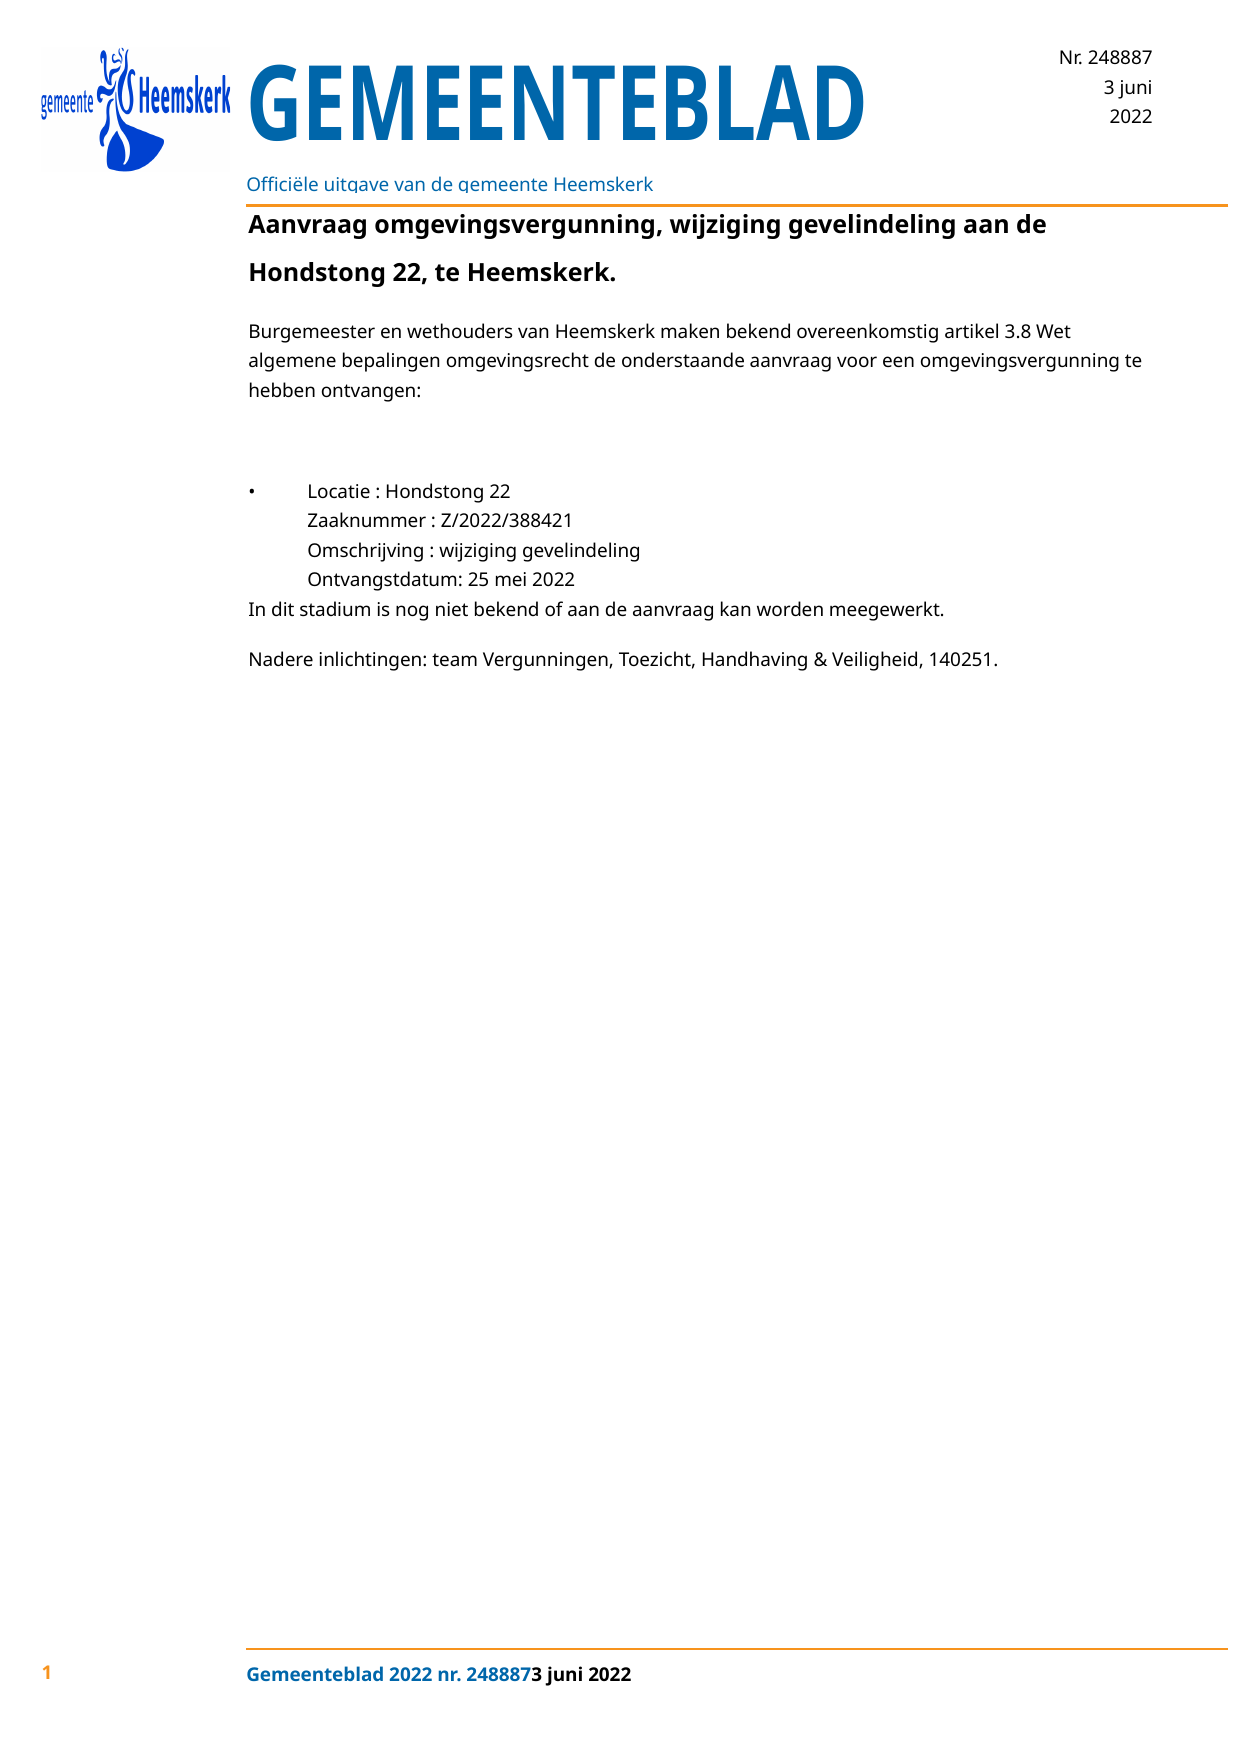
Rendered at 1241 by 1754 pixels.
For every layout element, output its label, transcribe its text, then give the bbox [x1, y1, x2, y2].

text In dit stadium is nog niet bekend of aan de aanvraag kan worden meegewerkt. [248, 596, 1152, 622]
text Nadere inlichtingen: team Vergunningen, Toezicht, Handhaving & Veiligheid, 140251. [248, 647, 1152, 672]
text Burgemeester en wethouders van Heemskerk maken bekend overeenkomstig artikel 3.8 Wet algemene bepalingen omgevingsrecht de onderstaande aanvraag voor een omgevingsvergunning te hebben ontvangen: [248, 318, 1152, 403]
list Zaaknummer : Z/2022/388421 [248, 507, 1152, 533]
picture [41, 47, 231, 172]
list Omschrijving : wijziging gevelindeling [248, 537, 1152, 563]
list Ontvangstdatum: 25 mei 2022 [248, 567, 1152, 592]
text Aanvraag omgevingsvergunning, wijziging gevelindeling aan de Hondstong 22, te Heemskerk. [248, 207, 1152, 288]
list Locatie : Hondstong 22 [248, 478, 1152, 504]
